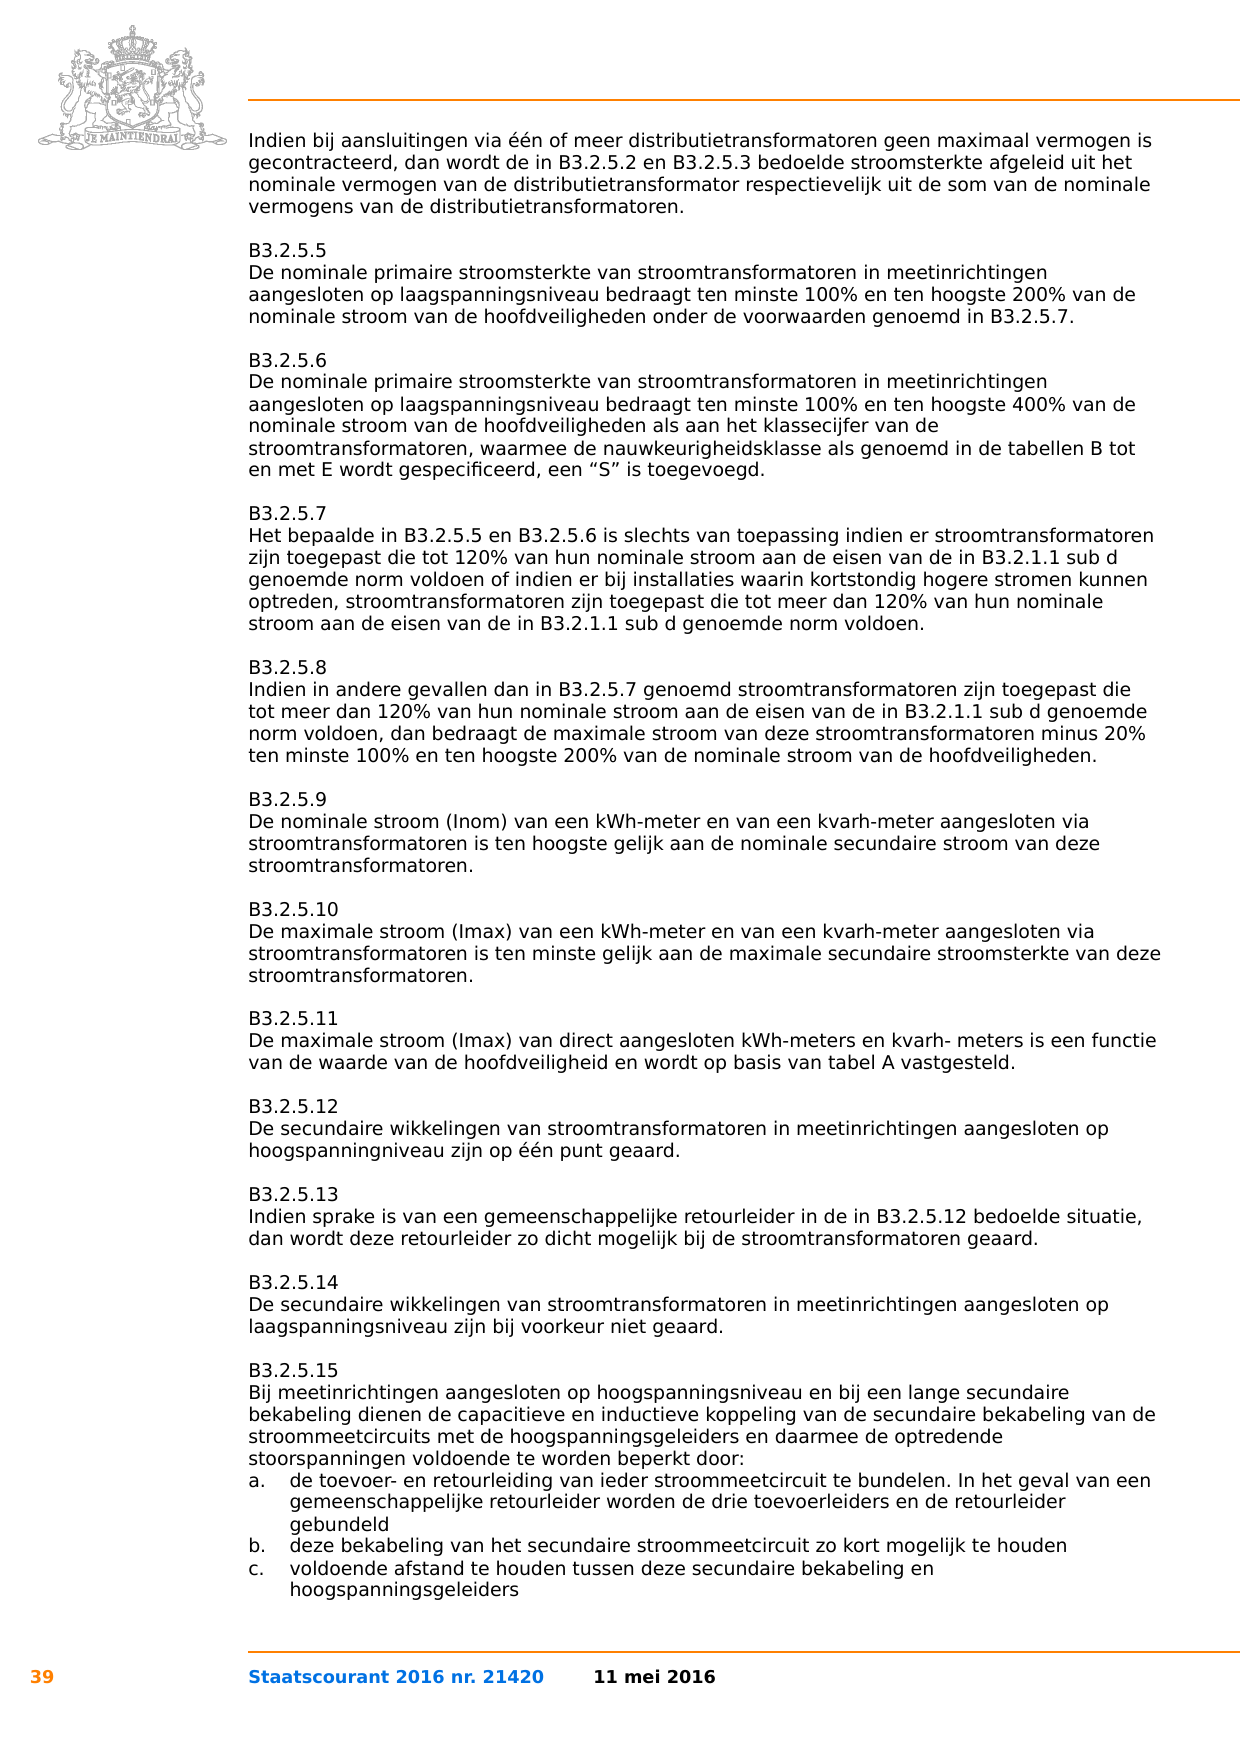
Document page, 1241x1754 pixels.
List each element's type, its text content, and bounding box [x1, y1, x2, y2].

text b. deze bekabeling van het secundaire stroommeetcircuit zo kort mogelijk te houden [248, 1535, 1163, 1557]
text B3.2.5.8 [248, 657, 1163, 679]
text B3.2.5.14 [248, 1272, 1163, 1294]
text a. de toevoer- en retourleiding van ieder stroommeetcircuit te bundelen. In het geval van een gemeenschappelijke retourleider worden de drie toevoerleiders en de retourleider gebundeld [248, 1469, 1163, 1535]
text B3.2.5.11 [248, 1008, 1163, 1030]
text B3.2.5.5 [248, 240, 1163, 262]
text Indien in andere gevallen dan in B3.2.5.7 genoemd stroomtransformatoren zijn toegepast die tot meer dan 120% van hun nominale stroom aan de eisen van de in B3.2.1.1 sub d genoemde norm voldoen, dan bedraagt de maximale stroom van deze stroomtransformatoren minus 20% ten minste 100% en ten hoogste 200% van de nominale stroom van de hoofdveiligheden. [248, 679, 1163, 767]
text B3.2.5.10 [248, 898, 1163, 921]
text De nominale stroom (Inom) van een kWh-meter en van een kvarh-meter aangesloten via stroomtransformatoren is ten hoogste gelijk aan de nominale secundaire stroom van deze stroomtransformatoren. [248, 811, 1163, 877]
text B3.2.5.13 [248, 1184, 1163, 1206]
text c. voldoende afstand te houden tussen deze secundaire bekabeling en hoogspanningsgeleiders [248, 1557, 1163, 1601]
text B3.2.5.7 [248, 503, 1163, 525]
text De secundaire wikkelingen van stroomtransformatoren in meetinrichtingen aangesloten op laagspanningsniveau zijn bij voorkeur niet geaard. [248, 1294, 1163, 1338]
text B3.2.5.9 [248, 789, 1163, 811]
text Het bepaalde in B3.2.5.5 en B3.2.5.6 is slechts van toepassing indien er stroomtransformatoren zijn toegepast die tot 120% van hun nominale stroom aan de eisen van de in B3.2.1.1 sub d genoemde norm voldoen of indien er bij installaties waarin kortstondig hogere stromen kunnen optreden, stroomtransformatoren zijn toegepast die tot meer dan 120% van hun nominale stroom aan de eisen van de in B3.2.1.1 sub d genoemde norm voldoen. [248, 525, 1163, 635]
text De secundaire wikkelingen van stroomtransformatoren in meetinrichtingen aangesloten op hoogspanningniveau zijn op één punt geaard. [248, 1118, 1163, 1162]
text Indien sprake is van een gemeenschappelijke retourleider in de in B3.2.5.12 bedoelde situatie, dan wordt deze retourleider zo dicht mogelijk bij de stroomtransformatoren geaard. [248, 1206, 1163, 1250]
text De maximale stroom (Imax) van direct aangesloten kWh-meters en kvarh- meters is een functie van de waarde van de hoofdveiligheid en wordt op basis van tabel A vastgesteld. [248, 1030, 1163, 1074]
text B3.2.5.15 [248, 1359, 1163, 1382]
text De nominale primaire stroomsterkte van stroomtransformatoren in meetinrichtingen aangesloten op laagspanningsniveau bedraagt ten minste 100% en ten hoogste 200% van de nominale stroom van de hoofdveiligheden onder de voorwaarden genoemd in B3.2.5.7. [248, 262, 1163, 328]
text B3.2.5.12 [248, 1096, 1163, 1118]
text Indien bij aansluitingen via één of meer distributietransformatoren geen maximaal vermogen is gecontracteerd, dan wordt de in B3.2.5.2 en B3.2.5.3 bedoelde stroomsterkte afgeleid uit het nominale vermogen van de distributietransformator respectievelijk uit de som van de nominale vermogens van de distributietransformatoren. [248, 130, 1163, 218]
text Bij meetinrichtingen aangesloten op hoogspanningsniveau en bij een lange secundaire bekabeling dienen de capacitieve en inductieve koppeling van de secundaire bekabeling van de stroommeetcircuits met de hoogspanningsgeleiders en daarmee de optredende stoorspanningen voldoende te worden beperkt door: [248, 1382, 1163, 1469]
text De maximale stroom (Imax) van een kWh-meter en van een kvarh-meter aangesloten via stroomtransformatoren is ten minste gelijk aan de maximale secundaire stroomsterkte van deze stroomtransformatoren. [248, 921, 1163, 986]
picture [38, 25, 227, 150]
text B3.2.5.6 [248, 349, 1163, 371]
text De nominale primaire stroomsterkte van stroomtransformatoren in meetinrichtingen aangesloten op laagspanningsniveau bedraagt ten minste 100% en ten hoogste 400% van de nominale stroom van de hoofdveiligheden als aan het klassecijfer van de stroomtransformatoren, waarmee de nauwkeurigheidsklasse als genoemd in de tabellen B tot en met E wordt gespecificeerd, een “S” is toegevoegd. [248, 371, 1163, 481]
